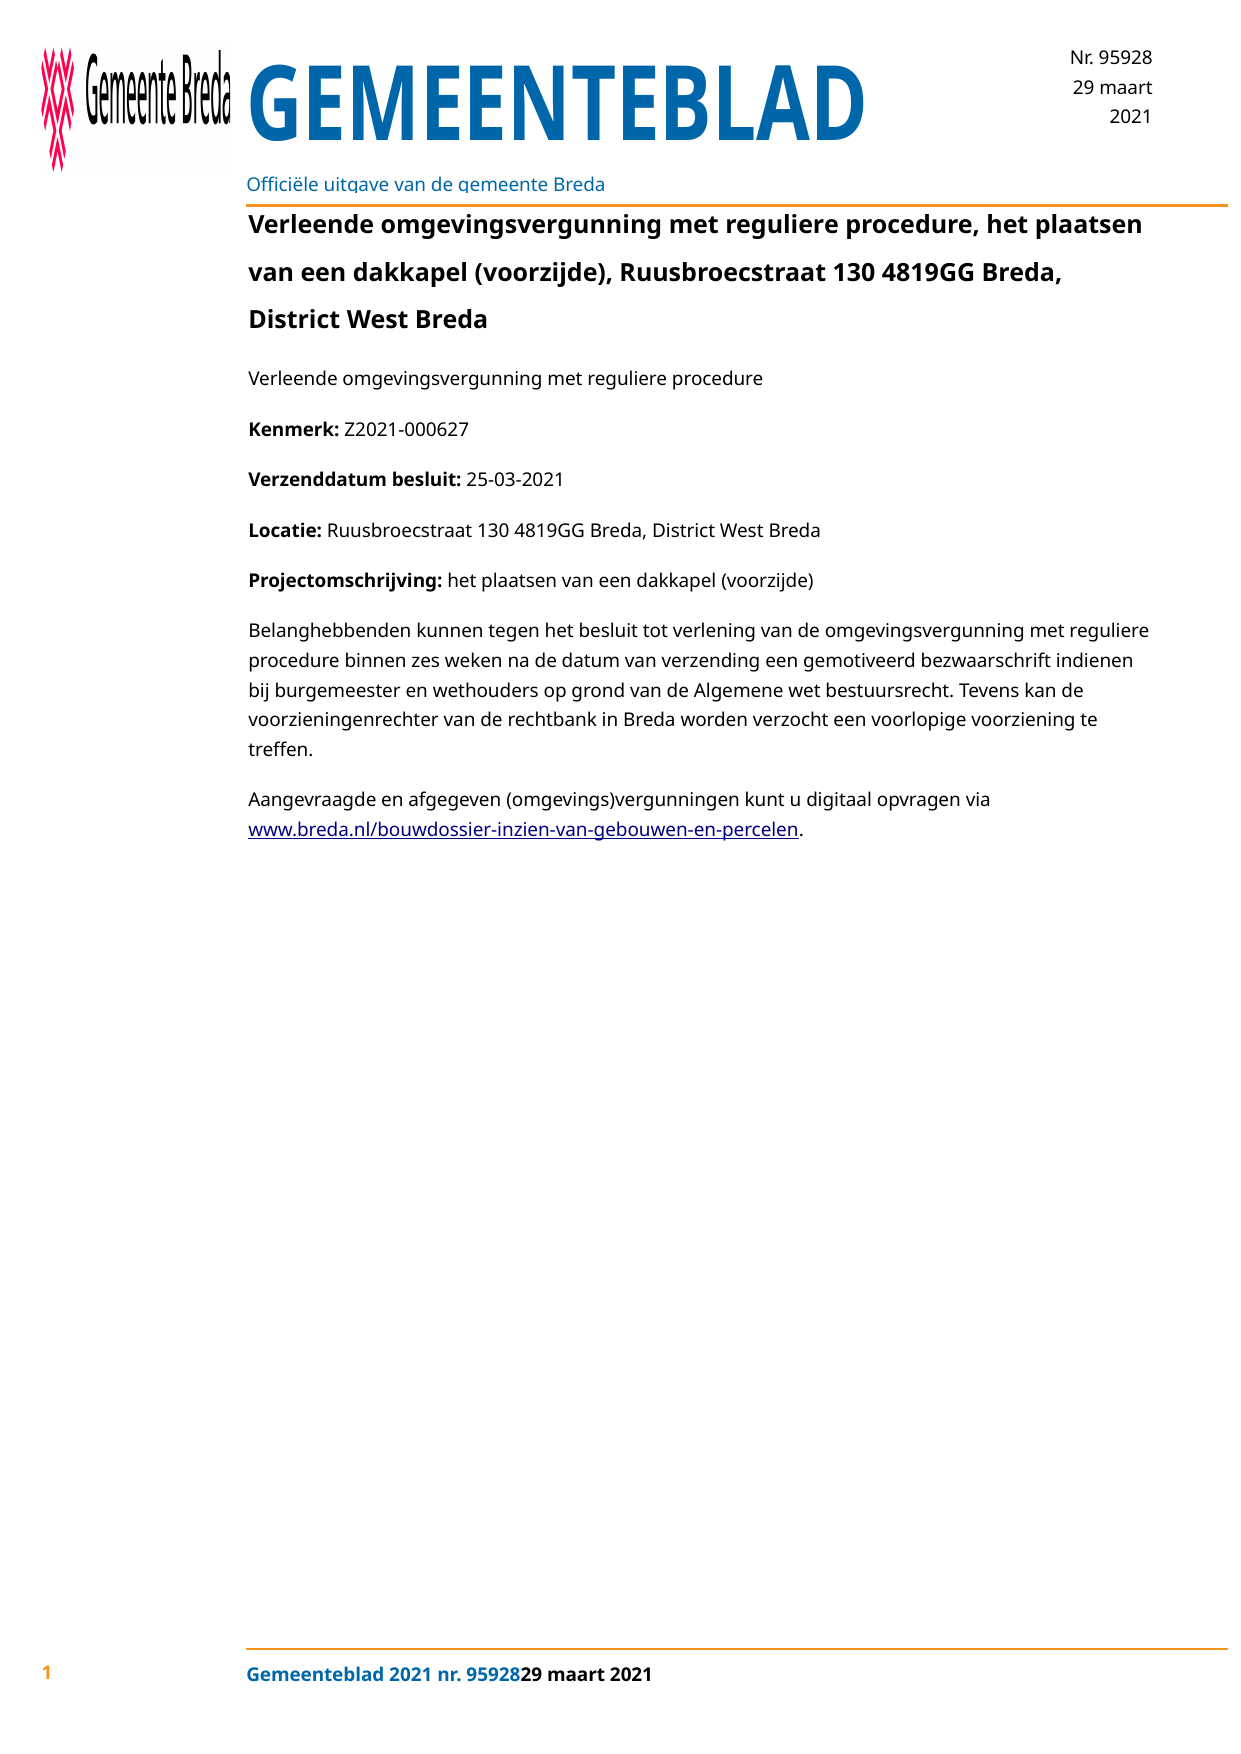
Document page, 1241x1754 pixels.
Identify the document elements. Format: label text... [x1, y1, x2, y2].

text Verzenddatum besluit: 25-03-2021 [248, 466, 1152, 492]
text Locatie: Ruusbroecstraat 130 4819GG Breda, District West Breda [248, 517, 1152, 542]
text Kenmerk: Z2021-000627 [248, 416, 1152, 442]
text Projectomschrijving: het plaatsen van een dakkapel (voorzijde) [248, 567, 1152, 593]
text Verleende omgevingsvergunning met reguliere procedure, het plaatsen van een dakkapel (voorzijde), Ruusbroecstraat 130 4819GG Breda, District West Breda [248, 207, 1152, 336]
text Aangevraagde en afgegeven (omgevings)vergunningen kunt u digitaal opvragen via www.breda.nl/bouwdossier-inzien-van-gebouwen-en-percelen. [248, 786, 1152, 842]
picture [41, 47, 231, 172]
text Verleende omgevingsvergunning met reguliere procedure [248, 366, 1152, 391]
text Belanghebbenden kunnen tegen het besluit tot verlening van de omgevingsvergunning met reguliere procedure binnen zes weken na de datum van verzending een gemotiveerd bezwaarschrift indienen bij burgemeester en wethouders op grond van de Algemene wet bestuursrecht. Tevens kan de voorzieningenrechter van de rechtbank in Breda worden verzocht een voorlopige voorziening te treffen. [248, 618, 1152, 762]
